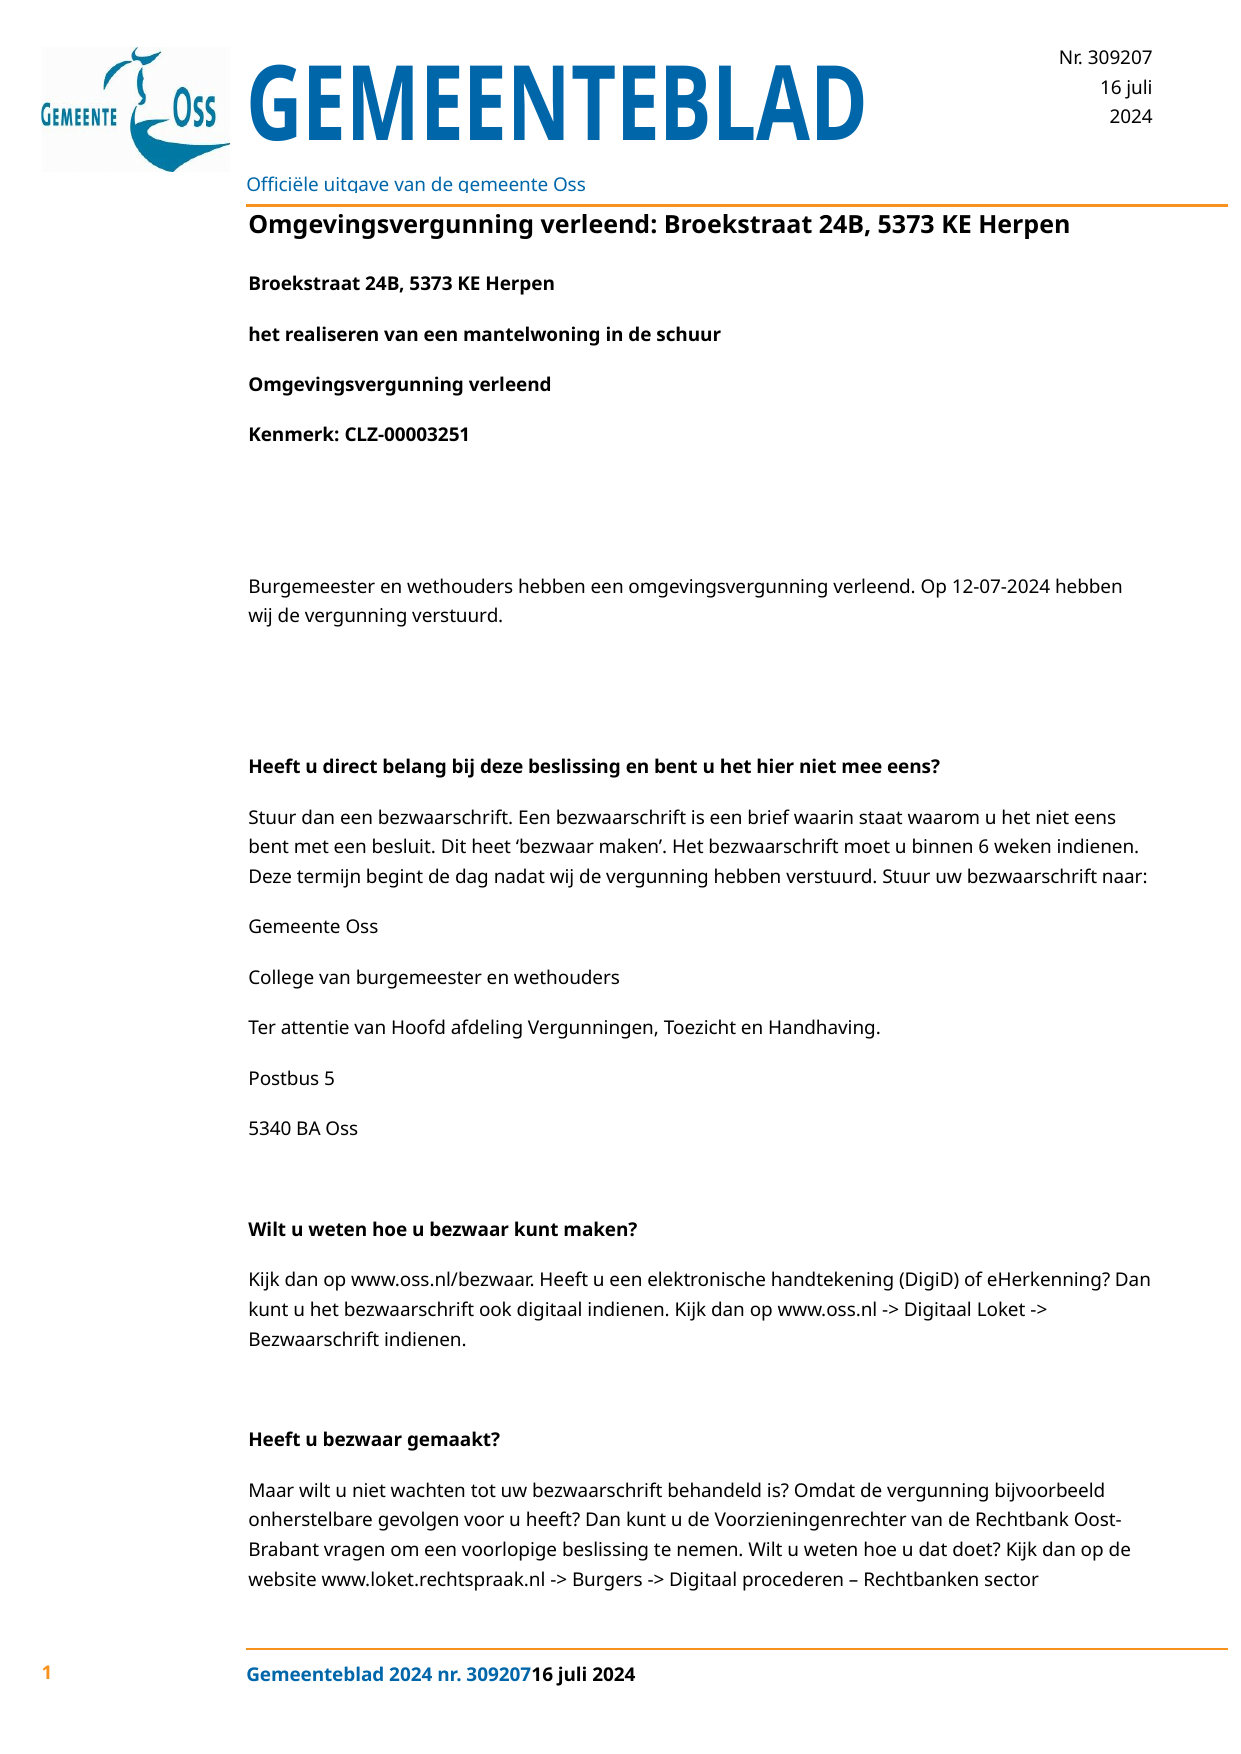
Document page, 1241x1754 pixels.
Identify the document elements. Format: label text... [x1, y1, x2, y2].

text Stuur dan een bezwaarschrift. Een bezwaarschrift is een brief waarin staat waarom u het niet eens bent met een besluit. Dit heet ‘bezwaar maken’. Het bezwaarschrift moet u binnen 6 weken indienen. Deze termijn begint de dag nadat wij de vergunning hebben verstuurd. Stuur uw bezwaarschrift naar: [248, 804, 1152, 889]
text Omgevingsvergunning verleend: Broekstraat 24B, 5373 KE Herpen [248, 207, 1152, 241]
picture [41, 47, 231, 172]
text Broekstraat 24B, 5373 KE Herpen [248, 270, 1152, 296]
text Omgevingsvergunning verleend [248, 371, 1152, 397]
text Kenmerk: CLZ-00003251 [248, 422, 1152, 447]
text Postbus 5 [248, 1065, 1152, 1091]
text Burgemeester en wethouders hebben een omgevingsvergunning verleend. Op 12-07-2024 hebben wij de vergunning verstuurd. [248, 573, 1152, 628]
text 5340 BA Oss [248, 1115, 1152, 1141]
text College van burgemeester en wethouders [248, 964, 1152, 990]
text het realiseren van een mantelwoning in de schuur [248, 321, 1152, 346]
text Maar wilt u niet wachten tot uw bezwaarschrift behandeld is? Omdat de vergunning bijvoorbeeld onherstelbare gevolgen voor u heeft? Dan kunt u de Voorzieningenrechter van de Rechtbank Oost-Brabant vragen om een voorlopige beslissing te nemen. Wilt u weten hoe u dat doet? Kijk dan op de website www.loket.rechtspraak.nl -> Burgers -> Digitaal procederen – Rechtbanken sector [248, 1477, 1152, 1591]
text Gemeente Oss [248, 914, 1152, 939]
text Wilt u weten hoe u bezwaar kunt maken? [248, 1216, 1152, 1242]
text Heeft u direct belang bij deze beslissing en bent u het hier niet mee eens? [248, 754, 1152, 779]
text Ter attentie van Hoofd afdeling Vergunningen, Toezicht en Handhaving. [248, 1014, 1152, 1040]
text Heeft u bezwaar gemaakt? [248, 1427, 1152, 1452]
text Kijk dan op www.oss.nl/bezwaar. Heeft u een elektronische handtekening (DigiD) of eHerkenning? Dan kunt u het bezwaarschrift ook digitaal indienen. Kijk dan op www.oss.nl -> Digitaal Loket -> Bezwaarschrift indienen. [248, 1267, 1152, 1351]
